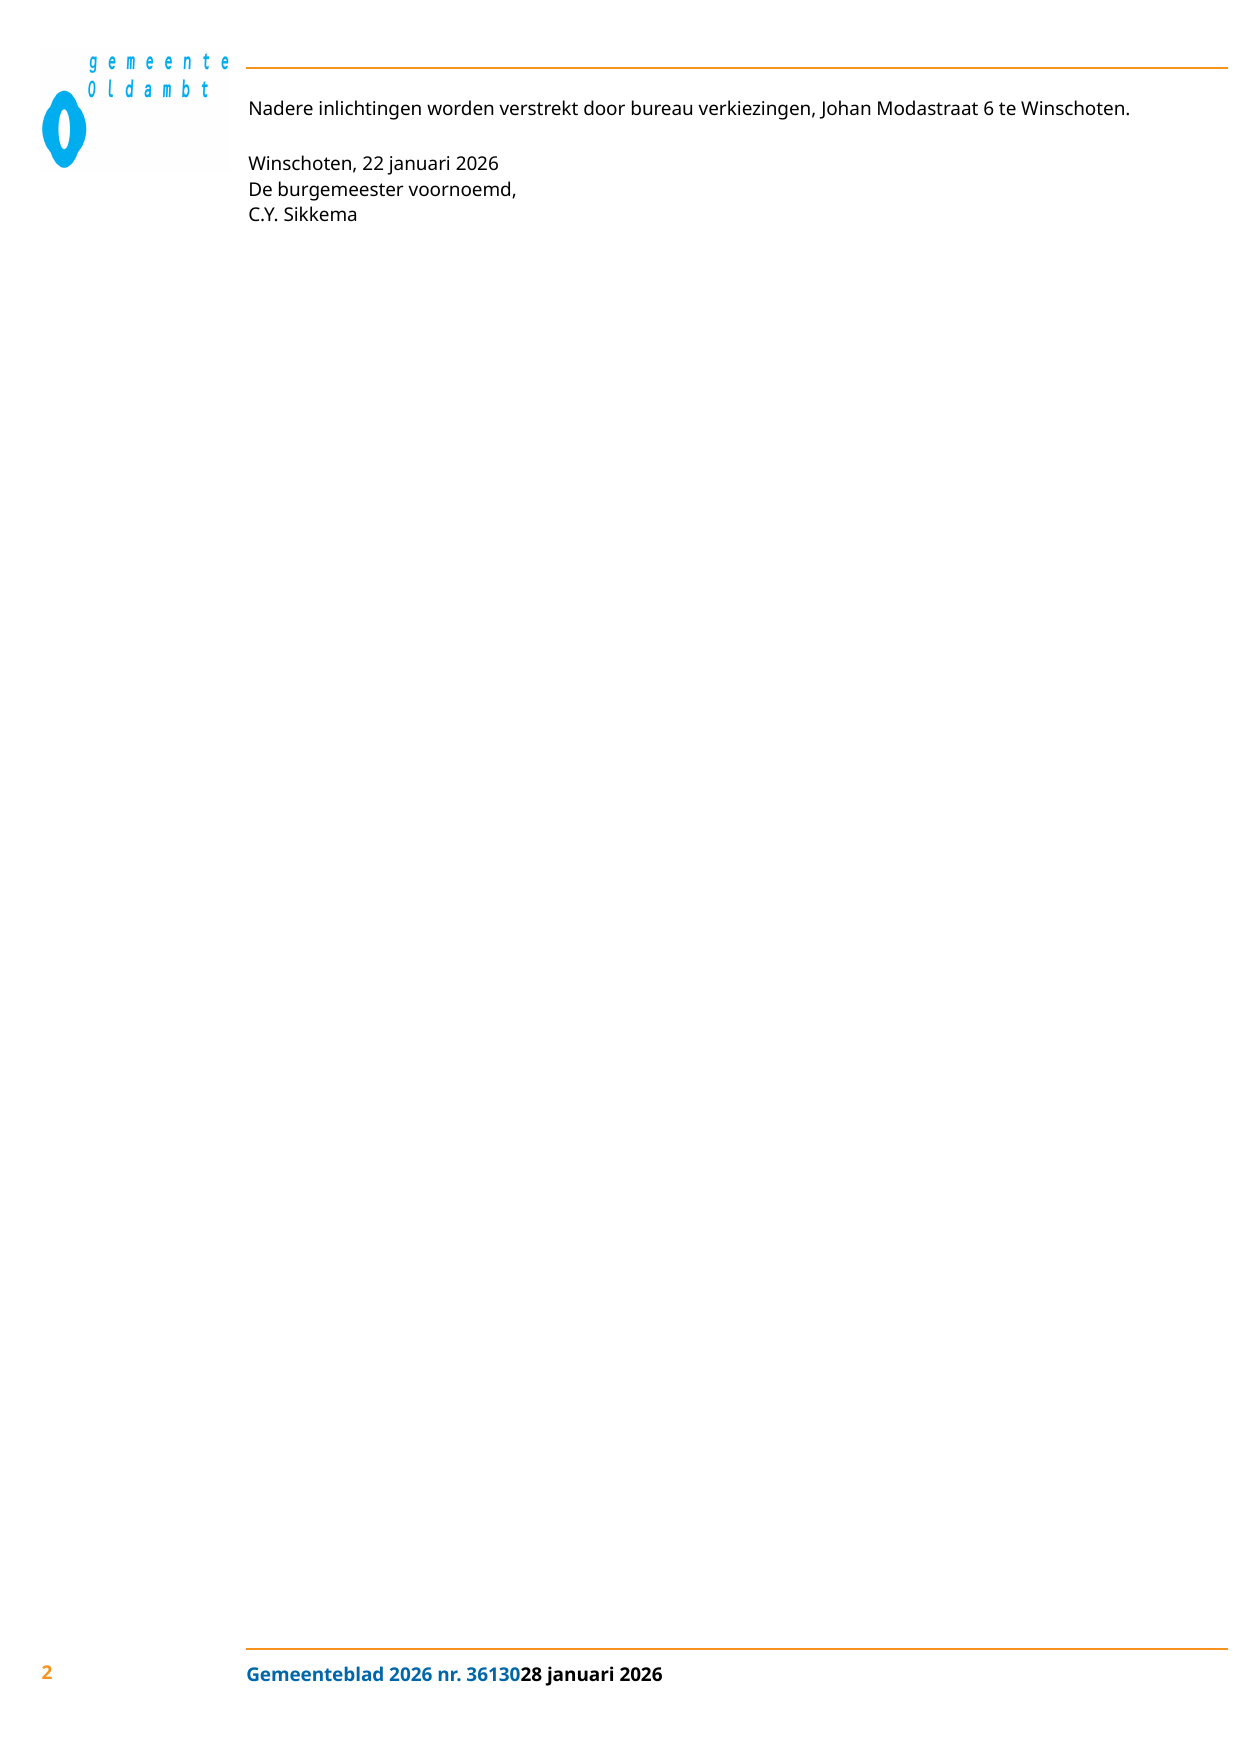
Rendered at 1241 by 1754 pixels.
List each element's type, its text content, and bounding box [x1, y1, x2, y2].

text De burgemeester voornoemd, [248, 176, 1152, 202]
text Winschoten, 22 januari 2026 [248, 150, 1152, 176]
picture [41, 47, 231, 172]
text Nadere inlichtingen worden verstrekt door bureau verkiezingen, Johan Modastraat 6 te Winschoten. [248, 95, 1152, 121]
text C.Y. Sikkema [248, 202, 1152, 227]
